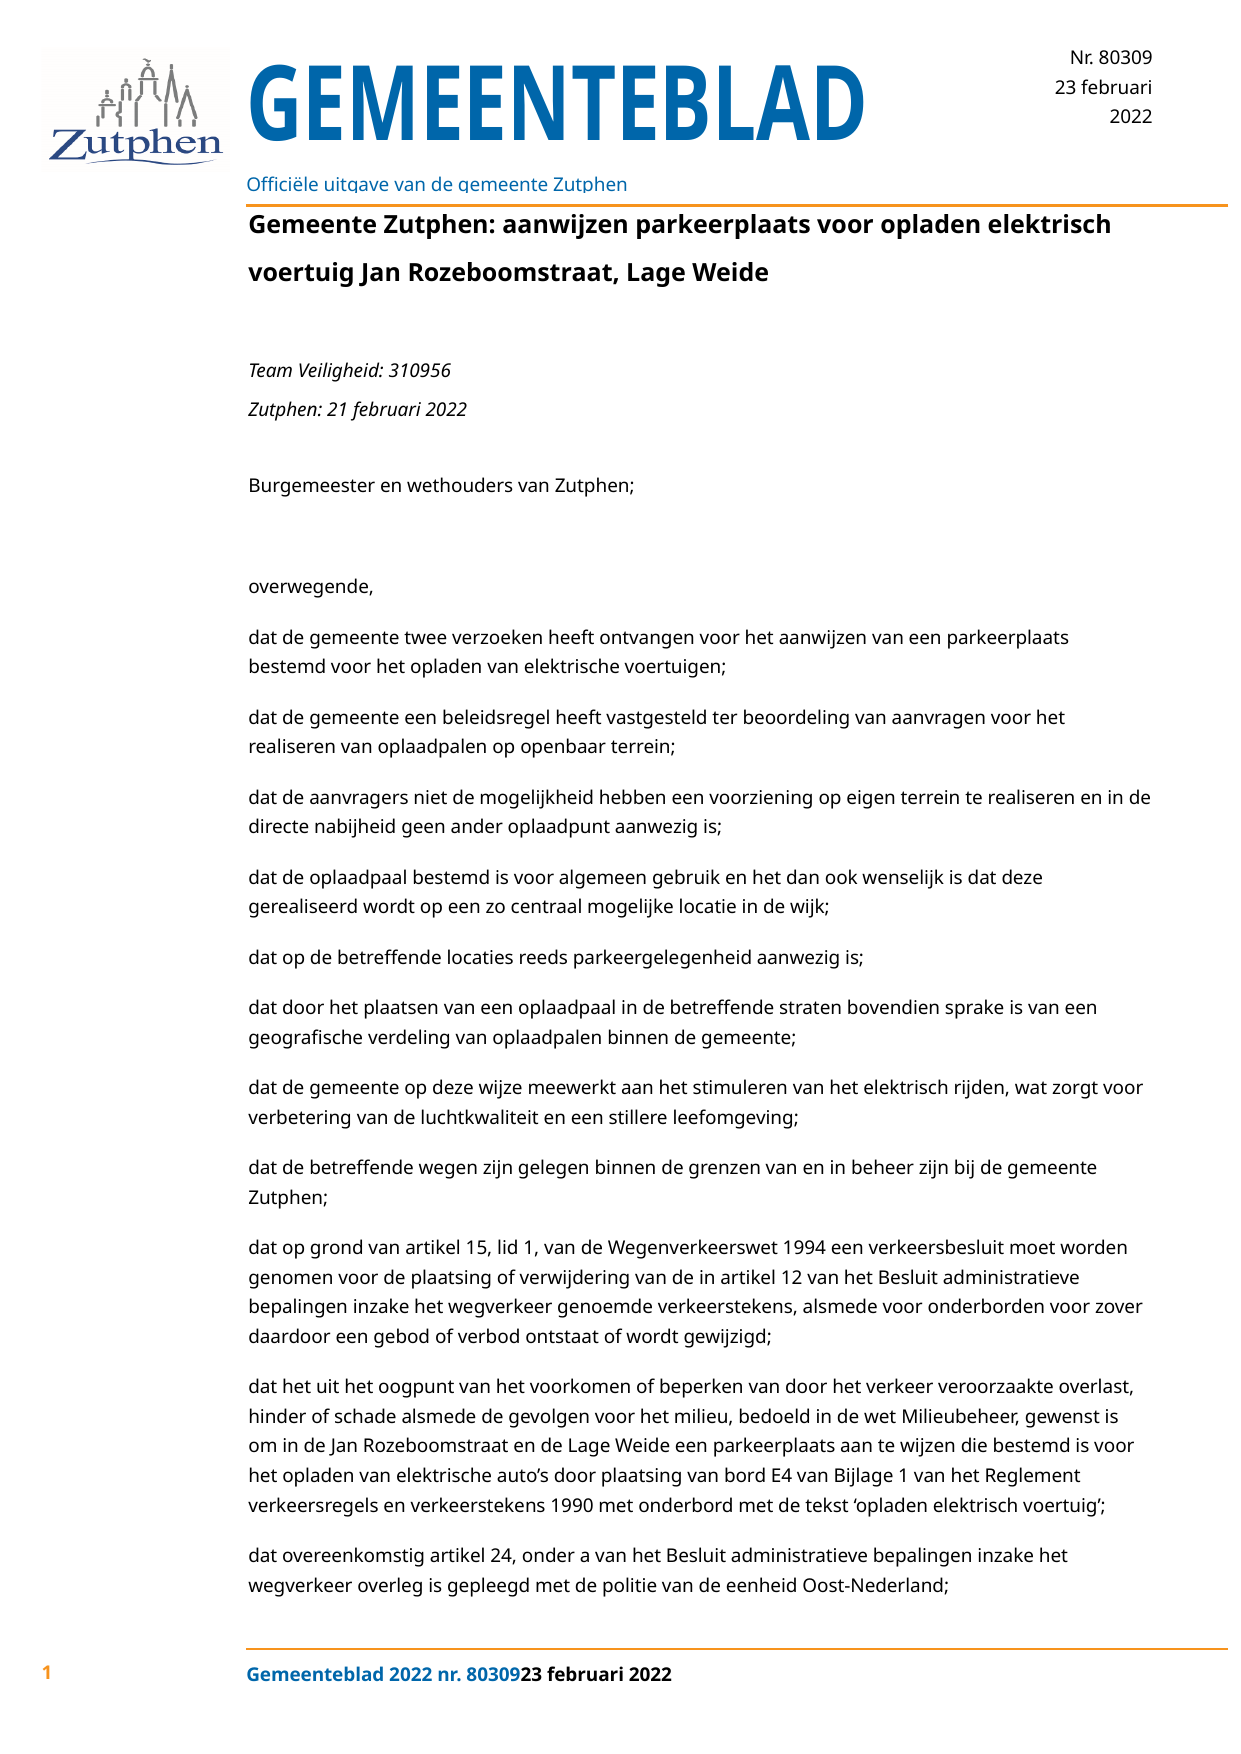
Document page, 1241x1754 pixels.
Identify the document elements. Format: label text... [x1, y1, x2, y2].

text dat op grond van artikel 15, lid 1, van de Wegenverkeerswet 1994 een verkeersbesluit moet worden genomen voor de plaatsing of verwijdering van de in artikel 12 van het Besluit administratieve bepalingen inzake het wegverkeer genoemde verkeerstekens, alsmede voor onderborden voor zover daardoor een gebod of verbod ontstaat of wordt gewijzigd; [248, 1234, 1152, 1349]
text overwegende, [248, 573, 1152, 599]
text dat op de betreffende locaties reeds parkeergelegenheid aanwezig is; [248, 944, 1152, 969]
picture [41, 47, 231, 172]
text dat overeenkomstig artikel 24, onder a van het Besluit administratieve bepalingen inzake het wegverkeer overleg is gepleegd met de politie van de eenheid Oost-Nederland; [248, 1542, 1152, 1597]
text Zutphen: 21 februari 2022 [248, 396, 1152, 422]
text Team Veiligheid: 310956 [248, 357, 1152, 383]
text dat de gemeente een beleidsregel heeft vastgesteld ter beoordeling van aanvragen voor het realiseren van oplaadpalen op openbaar terrein; [248, 704, 1152, 759]
text dat de aanvragers niet de mogelijkheid hebben een voorziening op eigen terrein te realiseren en in de directe nabijheid geen ander oplaadpunt aanwezig is; [248, 784, 1152, 839]
text Burgemeester en wethouders van Zutphen; [248, 473, 1152, 498]
text dat de gemeente op deze wijze meewerkt aan het stimuleren van het elektrisch rijden, wat zorgt voor verbetering van de luchtkwaliteit en een stillere leefomgeving; [248, 1074, 1152, 1129]
text dat door het plaatsen van een oplaadpaal in de betreffende straten bovendien sprake is van een geografische verdeling van oplaadpalen binnen de gemeente; [248, 994, 1152, 1049]
text dat de oplaadpaal bestemd is voor algemeen gebruik en het dan ook wenselijk is dat deze gerealiseerd wordt op een zo centraal mogelijke locatie in de wijk; [248, 864, 1152, 919]
text dat de betreffende wegen zijn gelegen binnen de grenzen van en in beheer zijn bij de gemeente Zutphen; [248, 1154, 1152, 1209]
text Gemeente Zutphen: aanwijzen parkeerplaats voor opladen elektrisch voertuig Jan Rozeboomstraat, Lage Weide [248, 207, 1152, 288]
text dat het uit het oogpunt van het voorkomen of beperken van door het verkeer veroorzaakte overlast, hinder of schade alsmede de gevolgen voor het milieu, bedoeld in de wet Milieubeheer, gewenst is om in de Jan Rozeboomstraat en de Lage Weide een parkeerplaats aan te wijzen die bestemd is voor het opladen van elektrische auto’s door plaatsing van bord E4 van Bijlage 1 van het Reglement verkeersregels en verkeerstekens 1990 met onderbord met de tekst ‘opladen elektrisch voertuig’; [248, 1373, 1152, 1517]
text dat de gemeente twee verzoeken heeft ontvangen voor het aanwijzen van een parkeerplaats bestemd voor het opladen van elektrische voertuigen; [248, 624, 1152, 679]
